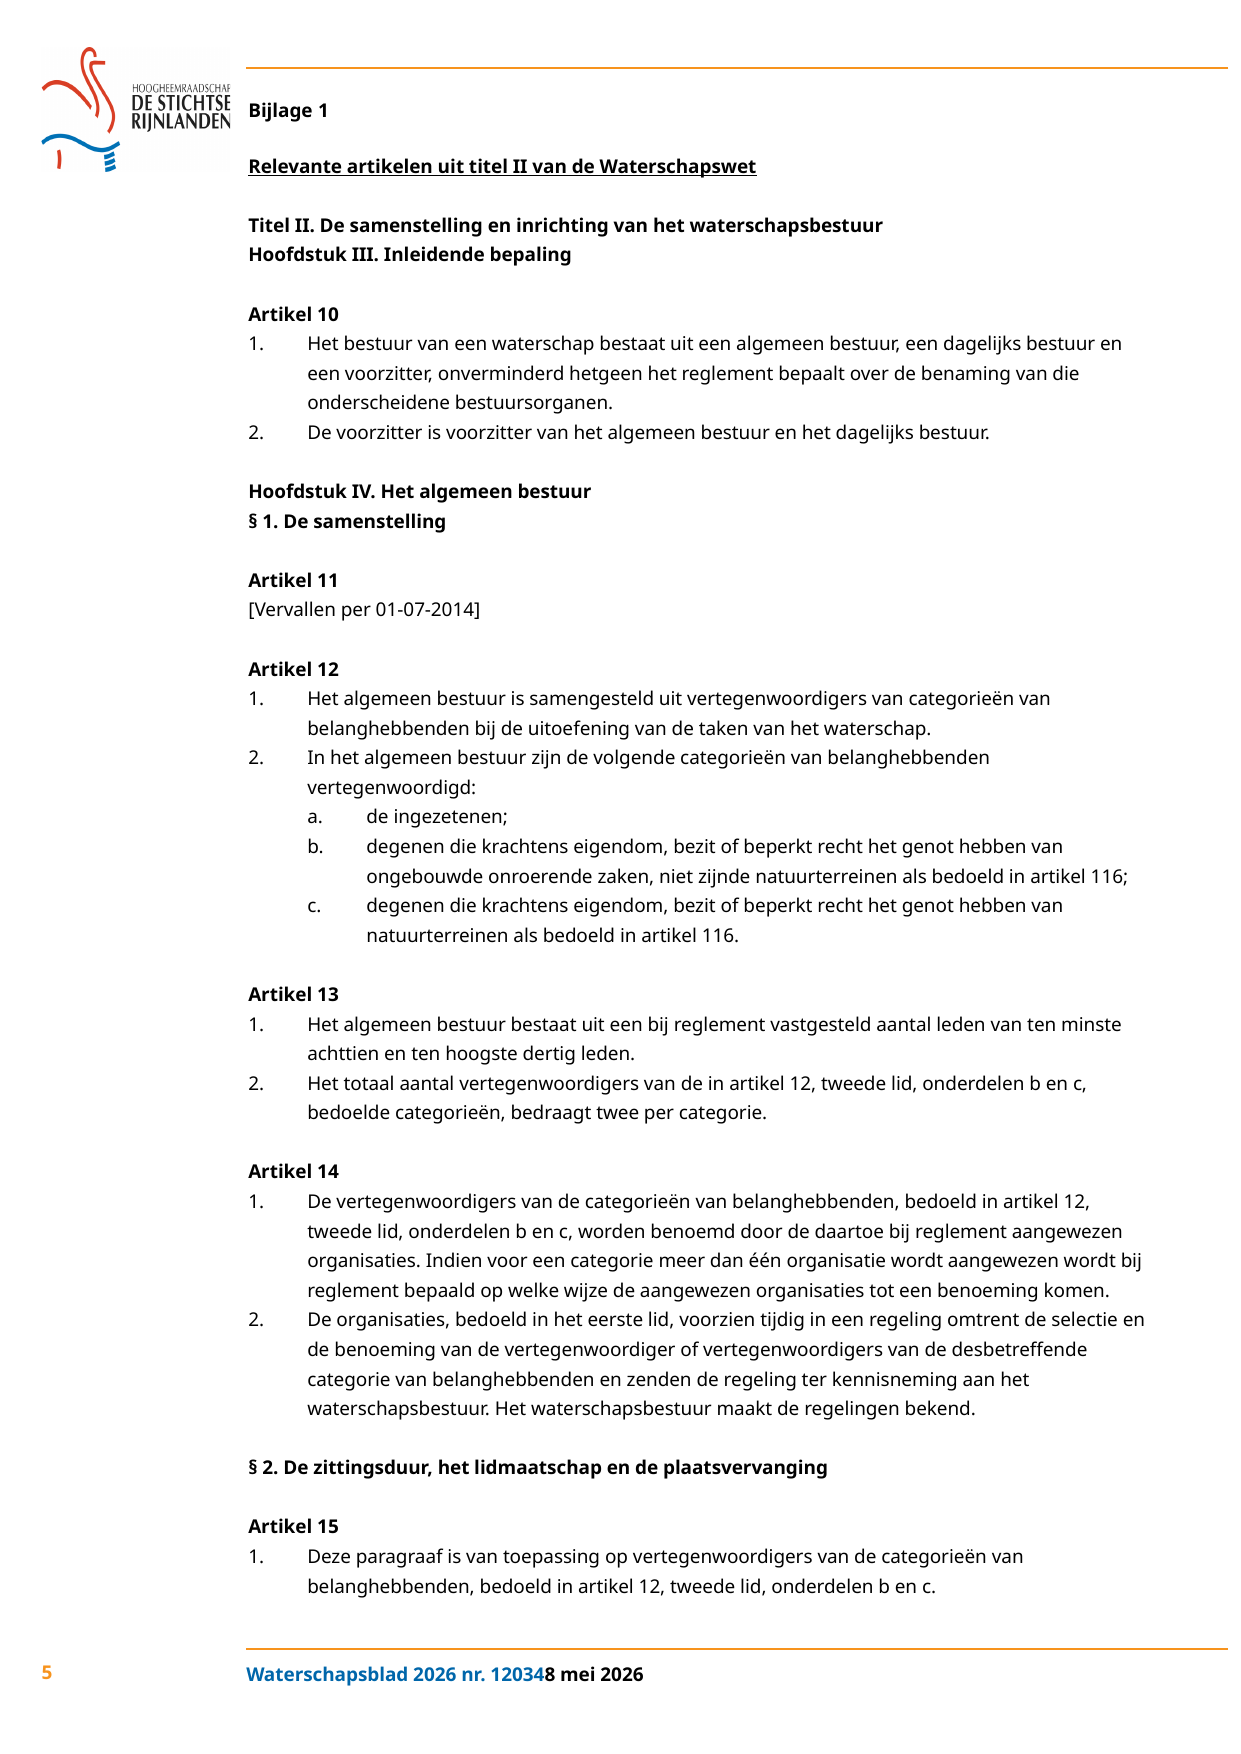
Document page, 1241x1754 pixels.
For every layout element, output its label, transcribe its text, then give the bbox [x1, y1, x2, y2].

text Bijlage 1 [248, 95, 1152, 123]
list Het totaal aantal vertegenwoordigers van de in artikel 12, tweede lid, onderdelen b en c, bedoelde categorieën, bedraagt twee per categorie. [248, 1070, 1152, 1125]
list De organisaties, bedoeld in het eerste lid, voorzien tijdig in een regeling omtrent de selectie en de benoeming van de vertegenwoordiger of vertegenwoordigers van de desbetreffende categorie van belanghebbenden en zenden de regeling ter kennisneming aan het waterschapsbestuur. Het waterschapsbestuur maakt de regelingen bekend. [248, 1307, 1152, 1421]
list de ingezetenen; [307, 804, 1152, 829]
list degenen die krachtens eigendom, bezit of beperkt recht het genot hebben van natuurterreinen als bedoeld in artikel 116. [307, 892, 1152, 948]
text Hoofdstuk IV. Het algemeen bestuur [248, 478, 1152, 504]
text Artikel 10 [248, 301, 1152, 327]
list In het algemeen bestuur zijn de volgende categorieën van belanghebbenden vertegenwoordigd: [248, 744, 1152, 800]
text Artikel 12 [248, 656, 1152, 682]
text § 2. De zittingsduur, het lidmaatschap en de plaatsvervanging [248, 1454, 1152, 1480]
list Deze paragraaf is van toepassing op vertegenwoordigers van de categorieën van belanghebbenden, bedoeld in artikel 12, tweede lid, onderdelen b en c. [248, 1543, 1152, 1599]
list Het algemeen bestuur bestaat uit een bij reglement vastgesteld aantal leden van ten minste achttien en ten hoogste dertig leden. [248, 1011, 1152, 1066]
text Artikel 11 [248, 567, 1152, 593]
list Het bestuur van een waterschap bestaat uit een algemeen bestuur, een dagelijks bestuur en een voorzitter, onverminderd hetgeen het reglement bepaalt over de benaming van die onderscheidene bestuursorganen. [248, 330, 1152, 415]
text Artikel 14 [248, 1159, 1152, 1184]
list Het algemeen bestuur is samengesteld uit vertegenwoordigers van categorieën van belanghebbenden bij de uitoefening van de taken van het waterschap. [248, 685, 1152, 741]
text Relevante artikelen uit titel II van de Waterschapswet [248, 153, 1152, 179]
list degenen die krachtens eigendom, bezit of beperkt recht het genot hebben van ongebouwde onroerende zaken, niet zijnde natuurterreinen als bedoeld in artikel 116; [307, 833, 1152, 889]
text [Vervallen per 01-07-2014] [248, 597, 1152, 622]
list De voorzitter is voorzitter van het algemeen bestuur en het dagelijks bestuur. [248, 419, 1152, 445]
text Hoofdstuk III. Inleidende bepaling [248, 242, 1152, 267]
text § 1. De samenstelling [248, 508, 1152, 534]
text Artikel 15 [248, 1514, 1152, 1539]
picture [41, 47, 231, 172]
text Titel II. De samenstelling en inrichting van het waterschapsbestuur [248, 212, 1152, 238]
text Artikel 13 [248, 981, 1152, 1007]
list De vertegenwoordigers van de categorieën van belanghebbenden, bedoeld in artikel 12, tweede lid, onderdelen b en c, worden benoemd door de daartoe bij reglement aangewezen organisaties. Indien voor een categorie meer dan één organisatie wordt aangewezen wordt bij reglement bepaald op welke wijze de aangewezen organisaties tot een benoeming komen. [248, 1188, 1152, 1303]
